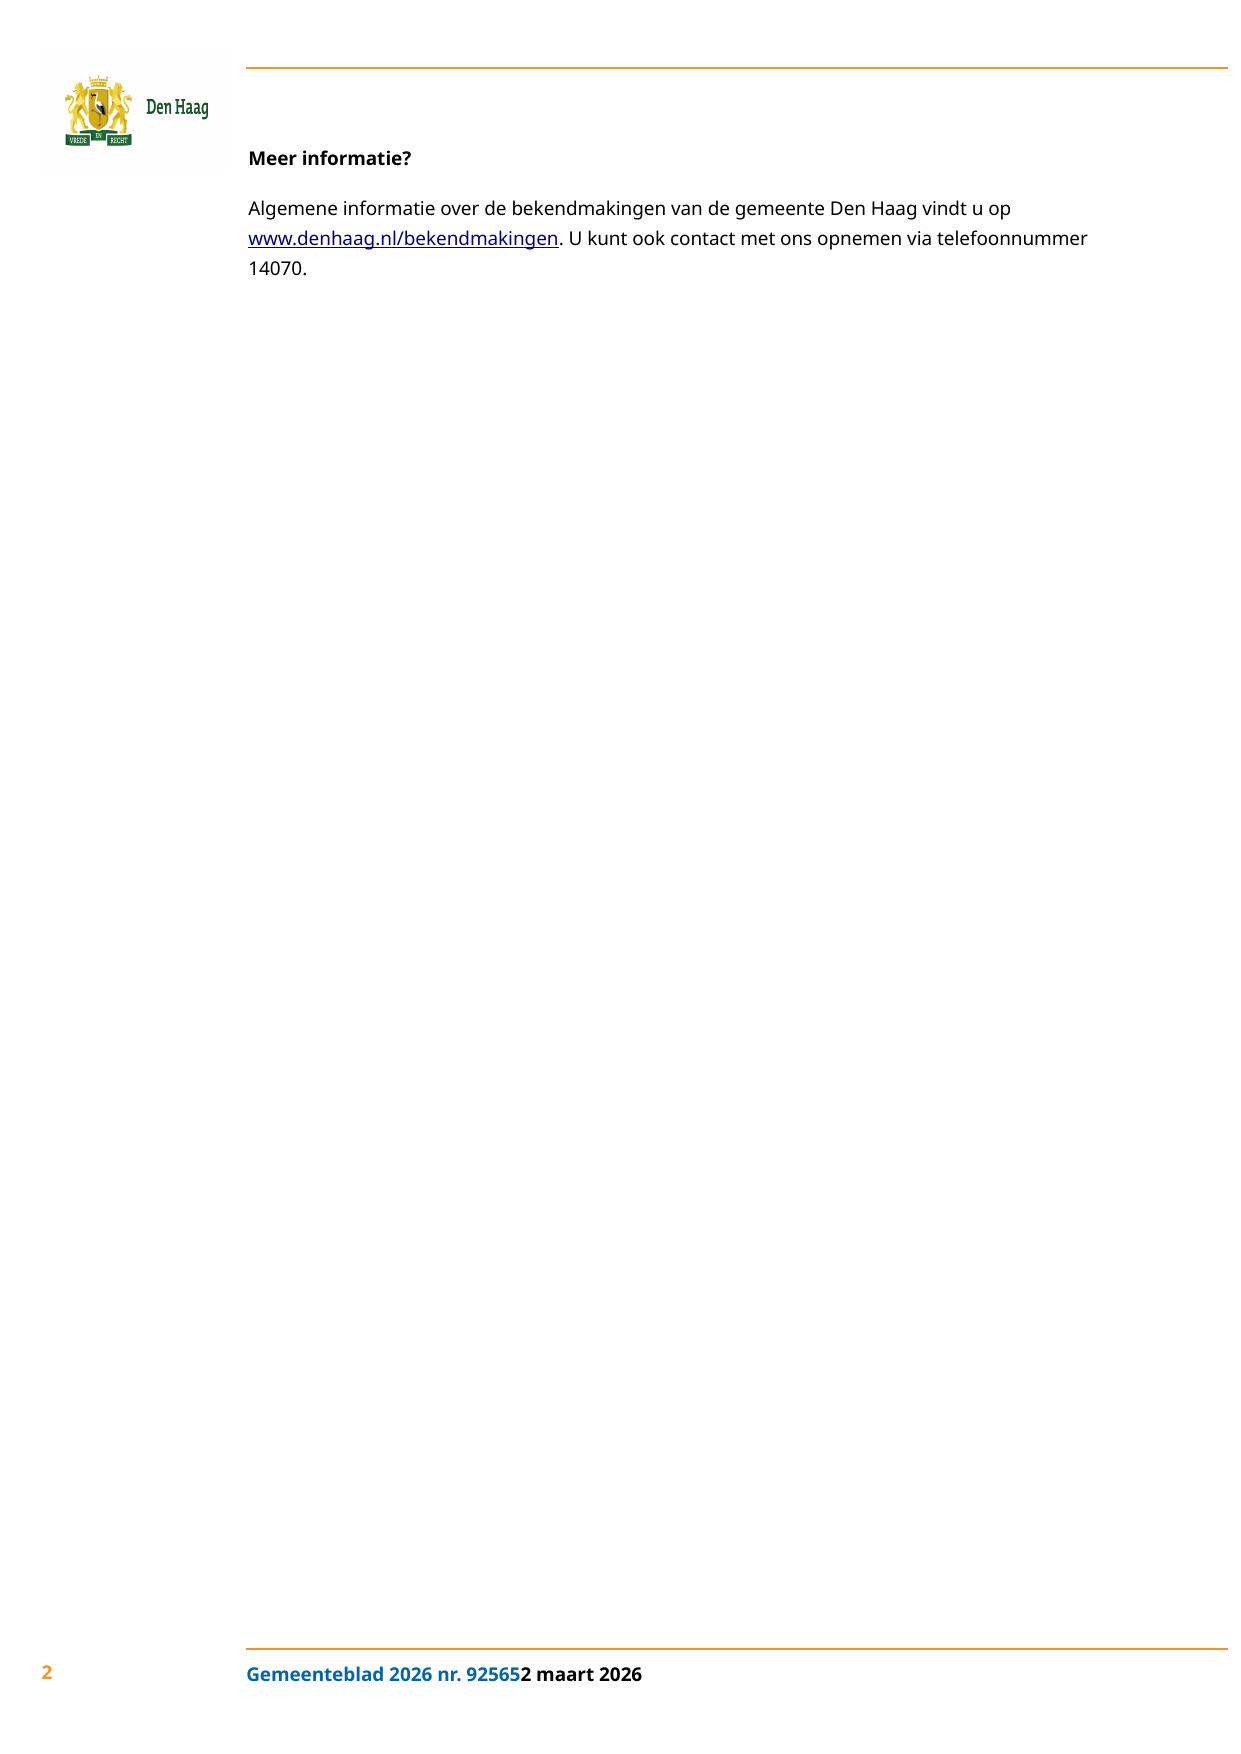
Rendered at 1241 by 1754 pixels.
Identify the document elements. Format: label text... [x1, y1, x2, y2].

picture [41, 47, 231, 172]
text Algemene informatie over de bekendmakingen van de gemeente Den Haag vindt u op www.denhaag.nl/bekendmakingen. U kunt ook contact met ons opnemen via telefoonnummer 14070. [248, 196, 1152, 281]
text Meer informatie? [248, 145, 1152, 171]
